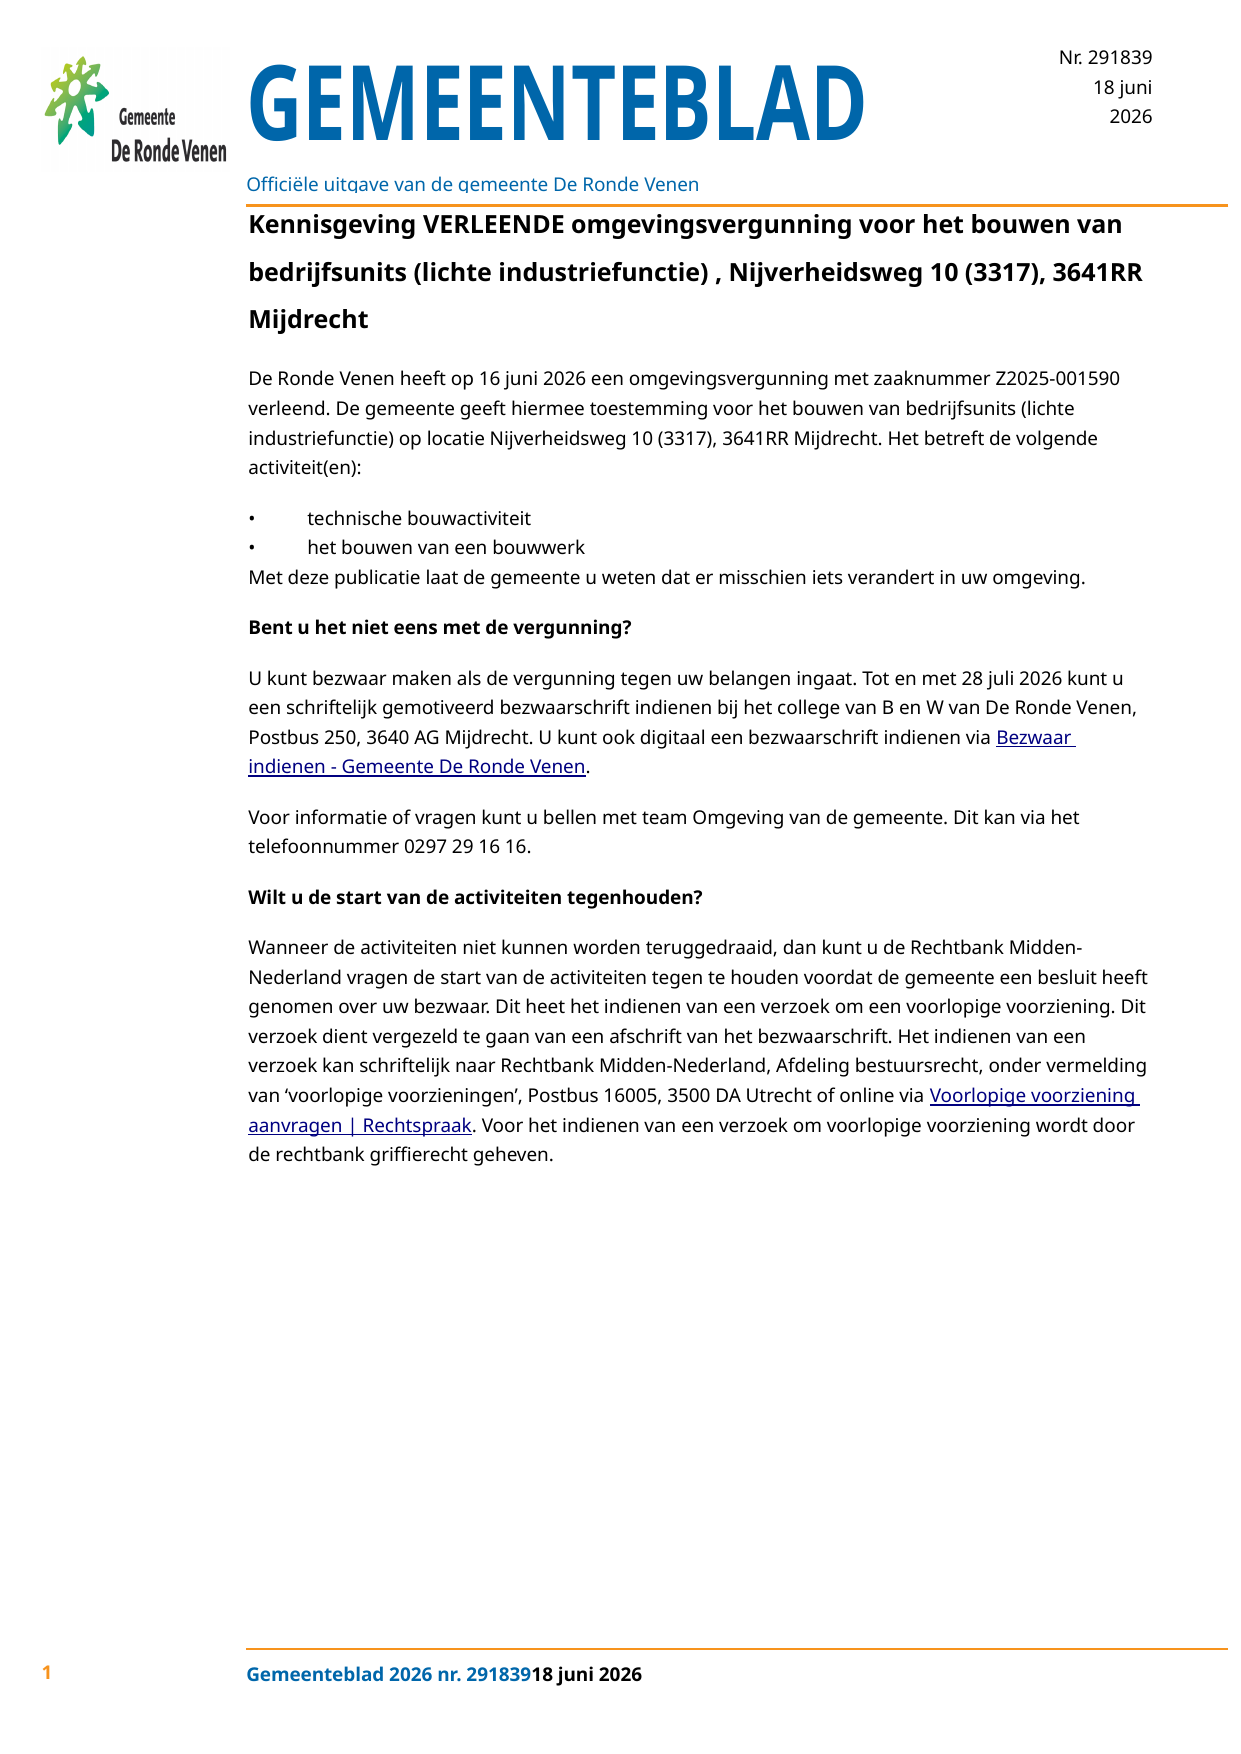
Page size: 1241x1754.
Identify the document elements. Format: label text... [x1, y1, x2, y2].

text U kunt bezwaar maken als de vergunning tegen uw belangen ingaat. Tot en met 28 juli 2026 kunt u een schriftelijk gemotiveerd bezwaarschrift indienen bij het college van B en W van De Ronde Venen, Postbus 250, 3640 AG Mijdrecht. U kunt ook digitaal een bezwaarschrift indienen via Bezwaar indienen - Gemeente De Ronde Venen. [248, 665, 1152, 779]
text Wanneer de activiteiten niet kunnen worden teruggedraaid, dan kunt u de Rechtbank Midden-Nederland vragen de start van de activiteiten tegen te houden voordat de gemeente een besluit heeft genomen over uw bezwaar. Dit heet het indienen van een verzoek om een voorlopige voorziening. Dit verzoek dient vergezeld te gaan van een afschrift van het bezwaarschrift. Het indienen van een verzoek kan schriftelijk naar Rechtbank Midden-Nederland, Afdeling bestuursrecht, onder vermelding van ‘voorlopige voorzieningen’, Postbus 16005, 3500 DA Utrecht of online via Voorlopige voorziening aanvragen | Rechtspraak. Voor het indienen van een verzoek om voorlopige voorziening wordt door de rechtbank griffierecht geheven. [248, 934, 1152, 1167]
list technische bouwactiviteit [248, 505, 1152, 530]
text Voor informatie of vragen kunt u bellen met team Omgeving van de gemeente. Dit kan via het telefoonnummer 0297 29 16 16. [248, 804, 1152, 859]
text Bent u het niet eens met de vergunning? [248, 614, 1152, 640]
text De Ronde Venen heeft op 16 juni 2026 een omgevingsvergunning met zaaknummer Z2025-001590 verleend. De gemeente geeft hiermee toestemming voor het bouwen van bedrijfsunits (lichte industriefunctie) op locatie Nijverheidsweg 10 (3317), 3641RR Mijdrecht. Het betreft de volgende activiteit(en): [248, 366, 1152, 480]
text Kennisgeving VERLEENDE omgevingsvergunning voor het bouwen van bedrijfsunits (lichte industriefunctie) , Nijverheidsweg 10 (3317), 3641RR Mijdrecht [248, 207, 1152, 336]
text Met deze publicatie laat de gemeente u weten dat er misschien iets verandert in uw omgeving. [248, 564, 1152, 589]
picture [41, 47, 231, 172]
list het bouwen van een bouwwerk [248, 534, 1152, 560]
text Wilt u de start van de activiteiten tegenhouden? [248, 884, 1152, 909]
